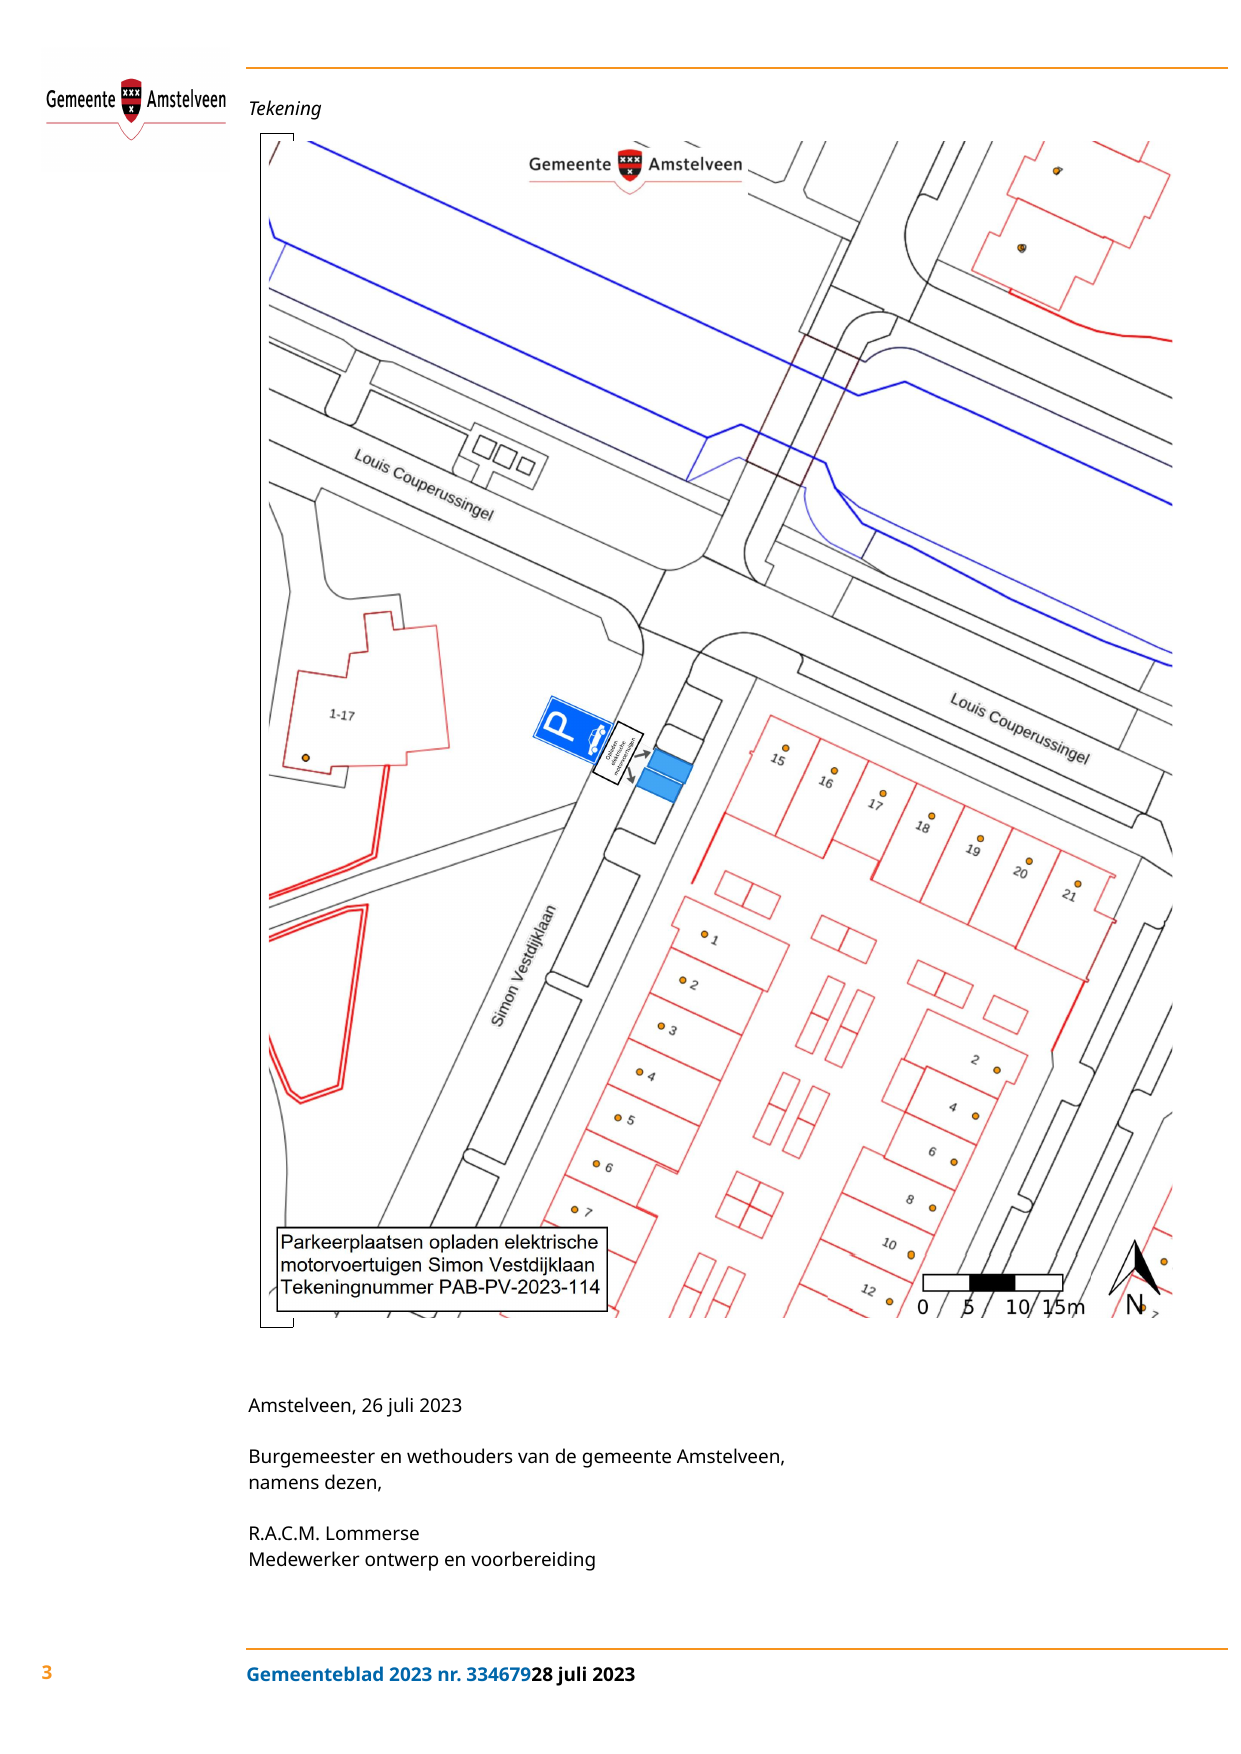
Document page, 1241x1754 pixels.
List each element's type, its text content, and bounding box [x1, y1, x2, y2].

text Tekening [248, 95, 1152, 121]
text Burgemeester en wethouders van de gemeente Amstelveen, [248, 1443, 1152, 1469]
picture [41, 47, 231, 172]
text R.A.C.M. Lommerse [248, 1521, 1152, 1546]
text Amstelveen, 26 juli 2023 [248, 1392, 1152, 1418]
text Medewerker ontwerp en voorbereiding [248, 1546, 1152, 1572]
picture [268, 141, 1173, 1318]
text namens dezen, [248, 1469, 1152, 1495]
